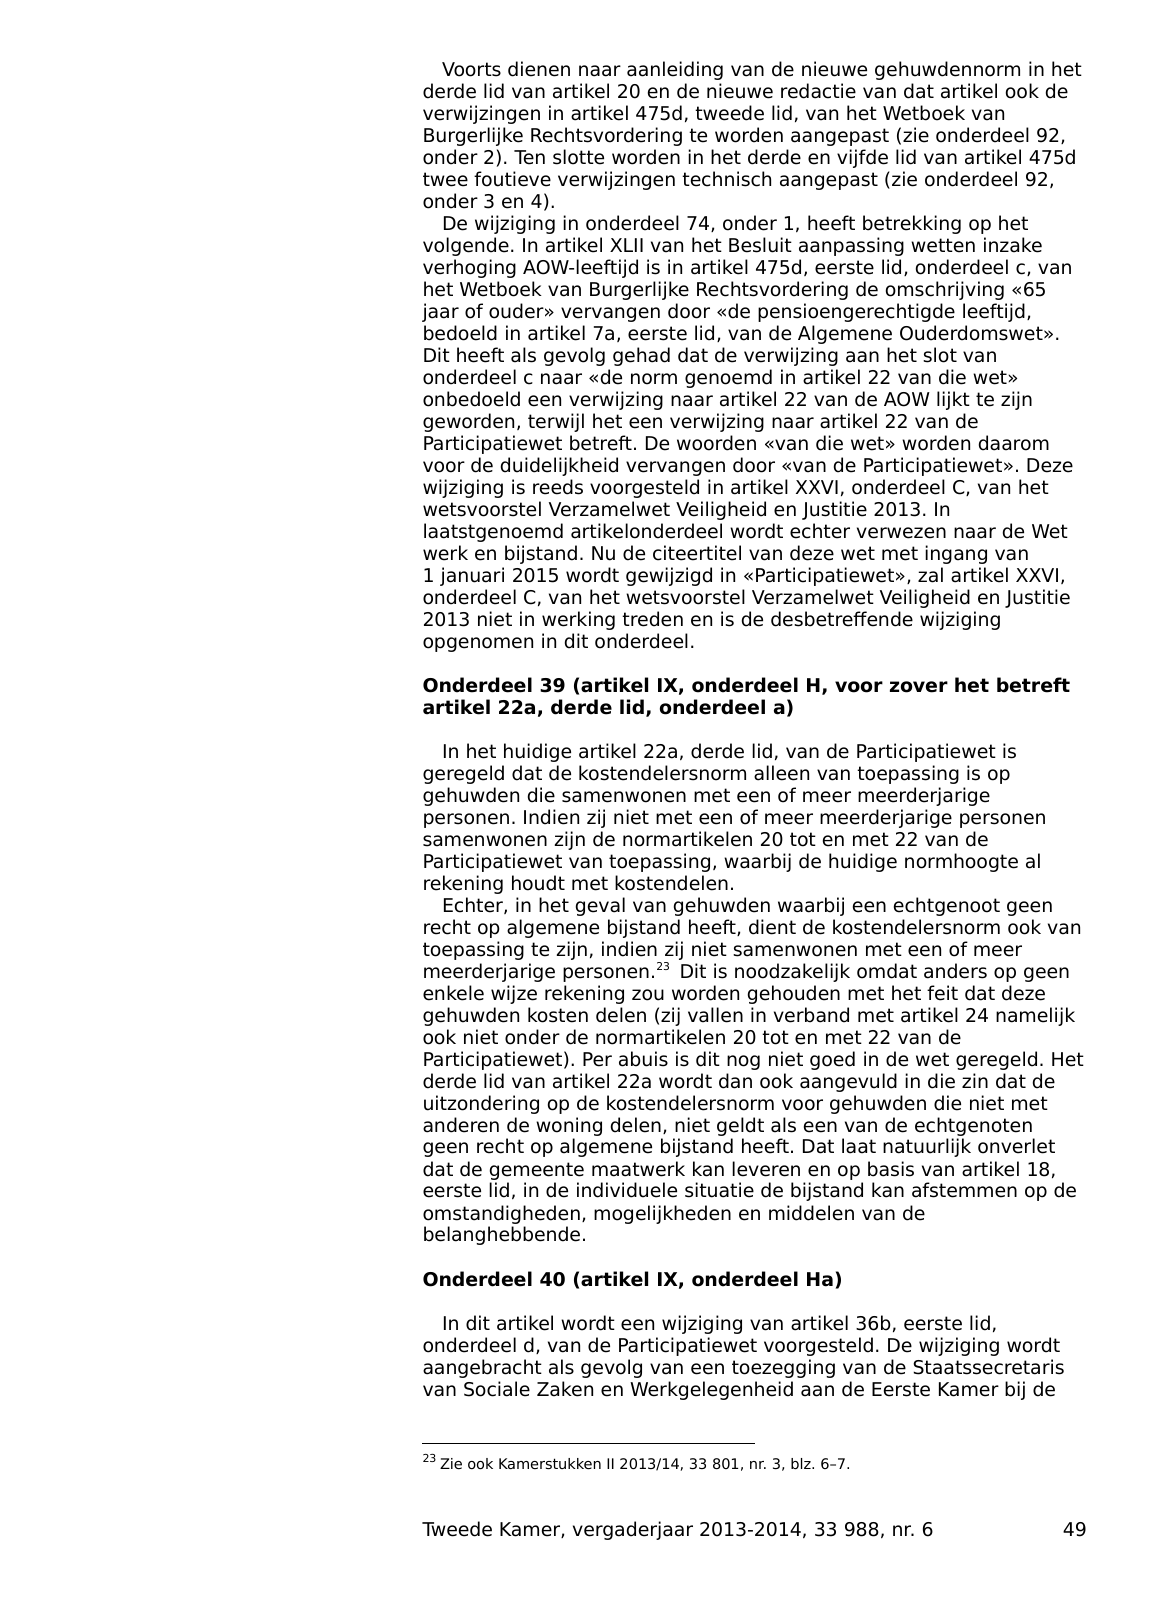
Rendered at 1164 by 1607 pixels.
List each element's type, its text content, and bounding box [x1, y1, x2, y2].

subtitle Onderdeel 39 (artikel IX, onderdeel H, voor zover het betreft artikel 22a, derde lid, onderdeel a) [422, 675, 1087, 719]
text Zie ook Kamerstukken II 2013/14, 33 801, nr. 3, blz. 6–7. [422, 1452, 1087, 1474]
subtitle Onderdeel 40 (artikel IX, onderdeel Ha) [422, 1268, 1087, 1291]
text De wijziging in onderdeel 74, onder 1, heeft betrekking op het volgende. In artikel XLII van het Besluit aanpassing wetten inzake verhoging AOW-leeftijd is in artikel 475d, eerste lid, onderdeel c, van het Wetboek van Burgerlijke Rechtsvordering de omschrijving «65 jaar of ouder» vervangen door «de pensioengerechtigde leeftijd, bedoeld in artikel 7a, eerste lid, van de Algemene Ouderdomswet». Dit heeft als gevolg gehad dat de verwijzing aan het slot van onderdeel c naar «de norm genoemd in artikel 22 van die wet» onbedoeld een verwijzing naar artikel 22 van de AOW lijkt te zijn geworden, terwijl het een verwijzing naar artikel 22 van de Participatiewet betreft. De woorden «van die wet» worden daarom voor de duidelijkheid vervangen door «van de Participatiewet». Deze wijziging is reeds voorgesteld in artikel XXVI, onderdeel C, van het wetsvoorstel Verzamelwet Veiligheid en Justitie 2013. In laatstgenoemd artikelonderdeel wordt echter verwezen naar de Wet werk en bijstand. Nu de citeertitel van deze wet met ingang van 1 januari 2015 wordt gewijzigd in «Participatiewet», zal artikel XXVI, onderdeel C, van het wetsvoorstel Verzamelwet Veiligheid en Justitie 2013 niet in werking treden en is de desbetreffende wijziging opgenomen in dit onderdeel. [422, 213, 1087, 652]
text Echter, in het geval van gehuwden waarbij een echtgenoot geen recht op algemene bijstand heeft, dient de kostendelersnorm ook van toepassing te zijn, indien zij niet samenwonen met een of meer meerderjarige personen. Dit is noodzakelijk omdat anders op geen enkele wijze rekening zou worden gehouden met het feit dat deze gehuwden kosten delen (zij vallen in verband met artikel 24 namelijk ook niet onder de normartikelen 20 tot en met 22 van de Participatiewet). Per abuis is dit nog niet goed in de wet geregeld. Het derde lid van artikel 22a wordt dan ook aangevuld in die zin dat de uitzondering op de kostendelersnorm voor gehuwden die niet met anderen de woning delen, niet geldt als een van de echtgenoten geen recht op algemene bijstand heeft. Dat laat natuurlijk onverlet dat de gemeente maatwerk kan leveren en op basis van artikel 18, eerste lid, in de individuele situatie de bijstand kan afstemmen op de omstandigheden, mogelijkheden en middelen van de belanghebbende. [422, 895, 1087, 1246]
text Voorts dienen naar aanleiding van de nieuwe gehuwdennorm in het derde lid van artikel 20 en de nieuwe redactie van dat artikel ook de verwijzingen in artikel 475d, tweede lid, van het Wetboek van Burgerlijke Rechtsvordering te worden aangepast (zie onderdeel 92, onder 2). Ten slotte worden in het derde en vijfde lid van artikel 475d twee foutieve verwijzingen technisch aangepast (zie onderdeel 92, onder 3 en 4). [422, 59, 1087, 213]
text In dit artikel wordt een wijziging van artikel 36b, eerste lid, onderdeel d, van de Participatiewet voorgesteld. De wijziging wordt aangebracht als gevolg van een toezegging van de Staatssecretaris van Sociale Zaken en Werkgelegenheid aan de Eerste Kamer bij de [422, 1313, 1087, 1401]
text In het huidige artikel 22a, derde lid, van de Participatiewet is geregeld dat de kostendelersnorm alleen van toepassing is op gehuwden die samenwonen met een of meer meerderjarige personen. Indien zij niet met een of meer meerderjarige personen samenwonen zijn de normartikelen 20 tot en met 22 van de Participatiewet van toepassing, waarbij de huidige normhoogte al rekening houdt met kostendelen. [422, 741, 1087, 895]
